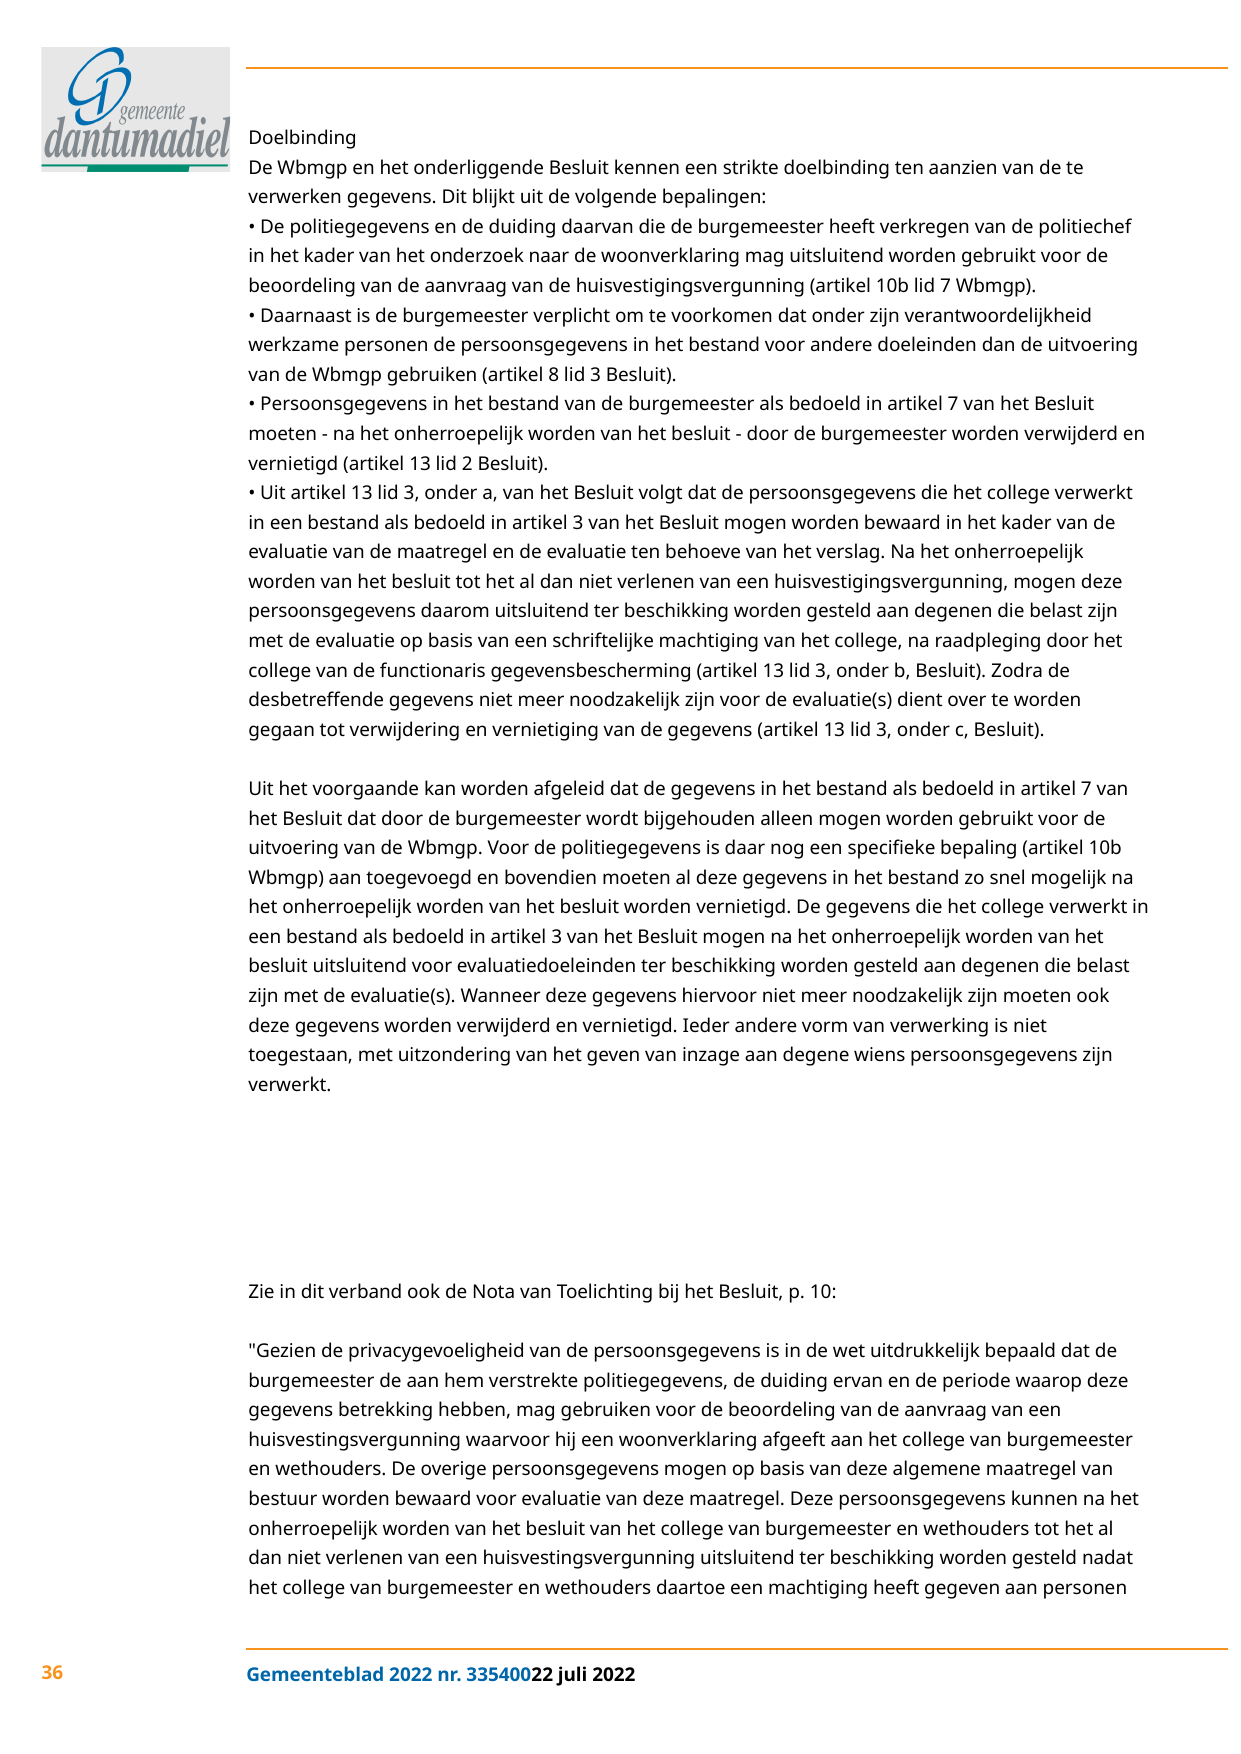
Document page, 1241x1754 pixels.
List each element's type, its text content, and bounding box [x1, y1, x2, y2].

text • De politiegegevens en de duiding daarvan die de burgemeester heeft verkregen van de politiechef in het kader van het onderzoek naar de woonverklaring mag uitsluitend worden gebruikt voor de beoordeling van de aanvraag van de huisvestigingsvergunning (artikel 10b lid 7 Wbmgp). [248, 213, 1152, 298]
text "Gezien de privacygevoeligheid van de persoonsgegevens is in de wet uitdrukkelijk bepaald dat de burgemeester de aan hem verstrekte politiegegevens, de duiding ervan en de periode waarop deze gegevens betrekking hebben, mag gebruiken voor de beoordeling van de aanvraag van een huisvestingsvergunning waarvoor hij een woonverklaring afgeeft aan het college van burgemeester en wethouders. De overige persoonsgegevens mogen op basis van deze algemene maatregel van bestuur worden bewaard voor evaluatie van deze maatregel. Deze persoonsgegevens kunnen na het onherroepelijk worden van het besluit van het college van burgemeester en wethouders tot het al dan niet verlenen van een huisvestingsvergunning uitsluitend ter beschikking worden gesteld nadat het college van burgemeester en wethouders daartoe een machtiging heeft gegeven aan personen [248, 1337, 1152, 1600]
text • Uit artikel 13 lid 3, onder a, van het Besluit volgt dat de persoonsgegevens die het college verwerkt in een bestand als bedoeld in artikel 3 van het Besluit mogen worden bewaard in het kader van de evaluatie van de maatregel en de evaluatie ten behoeve van het verslag. Na het onherroepelijk worden van het besluit tot het al dan niet verlenen van een huisvestigingsvergunning, mogen deze persoonsgegevens daarom uitsluitend ter beschikking worden gesteld aan degenen die belast zijn met de evaluatie op basis van een schriftelijke machtiging van het college, na raadpleging door het college van de functionaris gegevensbescherming (artikel 13 lid 3, onder b, Besluit). Zodra de desbetreffende gegevens niet meer noodzakelijk zijn voor de evaluatie(s) dient over te worden gegaan tot verwijdering en vernietiging van de gegevens (artikel 13 lid 3, onder c, Besluit). [248, 479, 1152, 742]
text • Daarnaast is de burgemeester verplicht om te voorkomen dat onder zijn verantwoordelijkheid werkzame personen de persoonsgegevens in het bestand voor andere doeleinden dan de uitvoering van de Wbmgp gebruiken (artikel 8 lid 3 Besluit). [248, 302, 1152, 387]
text Uit het voorgaande kan worden afgeleid dat de gegevens in het bestand als bedoeld in artikel 7 van het Besluit dat door de burgemeester wordt bijgehouden alleen mogen worden gebruikt voor de uitvoering van de Wbmgp. Voor de politiegegevens is daar nog een specifieke bepaling (artikel 10b Wbmgp) aan toegevoegd en bovendien moeten al deze gegevens in het bestand zo snel mogelijk na het onherroepelijk worden van het besluit worden vernietigd. De gegevens die het college verwerkt in een bestand als bedoeld in artikel 3 van het Besluit mogen na het onherroepelijk worden van het besluit uitsluitend voor evaluatiedoeleinden ter beschikking worden gesteld aan degenen die belast zijn met de evaluatie(s). Wanneer deze gegevens hiervoor niet meer noodzakelijk zijn moeten ook deze gegevens worden verwijderd en vernietigd. Ieder andere vorm van verwerking is niet toegestaan, met uitzondering van het geven van inzage aan degene wiens persoonsgegevens zijn verwerkt. [248, 775, 1152, 1097]
text • Persoonsgegevens in het bestand van de burgemeester als bedoeld in artikel 7 van het Besluit moeten - na het onherroepelijk worden van het besluit - door de burgemeester worden verwijderd en vernietigd (artikel 13 lid 2 Besluit). [248, 391, 1152, 476]
text De Wbmgp en het onderliggende Besluit kennen een strikte doelbinding ten aanzien van de te verwerken gegevens. Dit blijkt uit de volgende bepalingen: [248, 154, 1152, 209]
picture [41, 47, 231, 172]
text Zie in dit verband ook de Nota van Toelichting bij het Besluit, p. 10: [248, 1278, 1152, 1304]
text Doelbinding [248, 124, 1152, 150]
